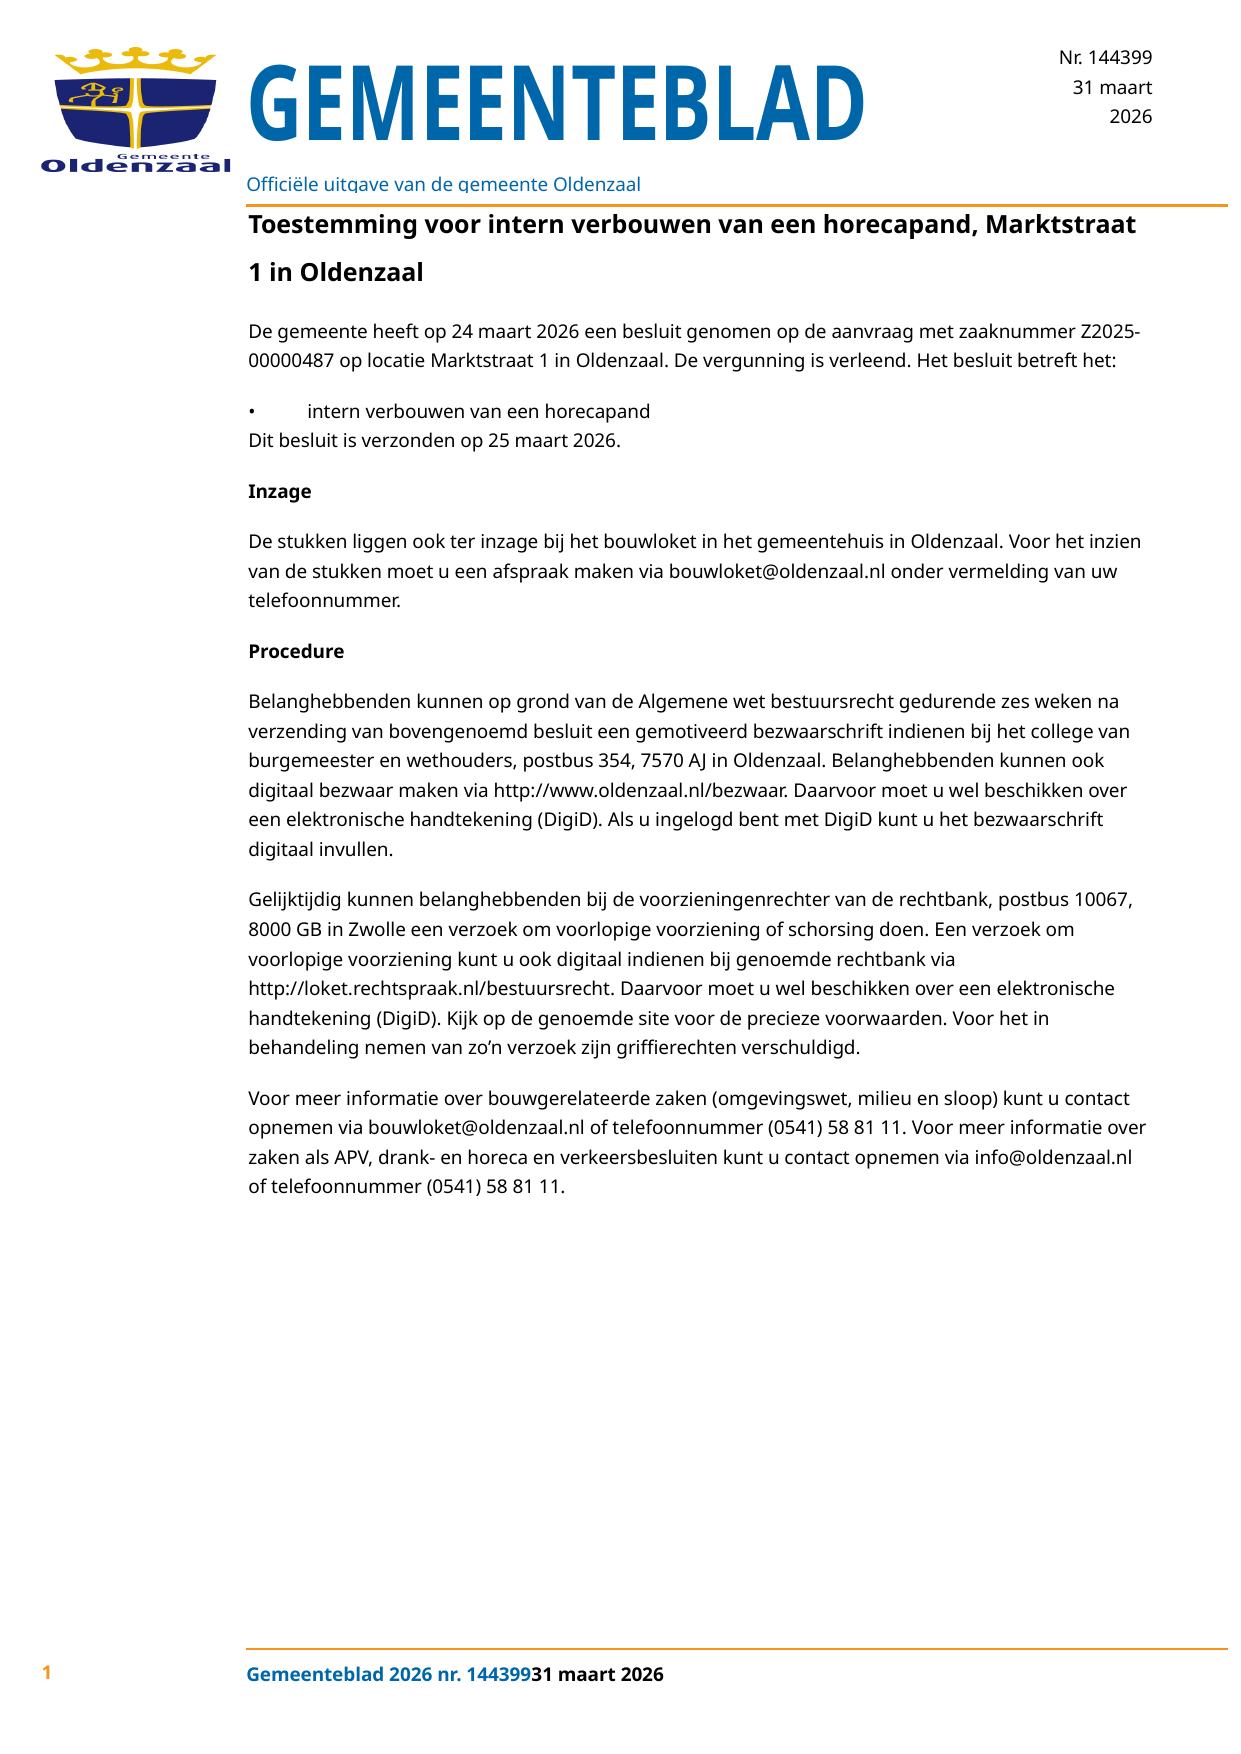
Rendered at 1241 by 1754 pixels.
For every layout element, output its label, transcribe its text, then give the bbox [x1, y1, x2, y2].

picture [41, 47, 231, 172]
text Procedure [248, 638, 1152, 664]
text De stukken liggen ook ter inzage bij het bouwloket in het gemeentehuis in Oldenzaal. Voor het inzien van de stukken moet u een afspraak maken via bouwloket@oldenzaal.nl onder vermelding van uw telefoonnummer. [248, 528, 1152, 613]
list intern verbouwen van een horecapand [248, 398, 1152, 424]
text Voor meer informatie over bouwgerelateerde zaken (omgevingswet, milieu en sloop) kunt u contact opnemen via bouwloket@oldenzaal.nl of telefoonnummer (0541) 58 81 11. Voor meer informatie over zaken als APV, drank- en horeca en verkeersbesluiten kunt u contact opnemen via info@oldenzaal.nl of telefoonnummer (0541) 58 81 11. [248, 1085, 1152, 1199]
text Gelijktijdig kunnen belanghebbenden bij de voorzieningenrechter van de rechtbank, postbus 10067, 8000 GB in Zwolle een verzoek om voorlopige voorziening of schorsing doen. Een verzoek om voorlopige voorziening kunt u ook digitaal indienen bij genoemde rechtbank via http://loket.rechtspraak.nl/bestuursrecht. Daarvoor moet u wel beschikken over een elektronische handtekening (DigiD). Kijk op de genoemde site voor de precieze voorwaarden. Voor het in behandeling nemen van zo’n verzoek zijn griffierechten verschuldigd. [248, 887, 1152, 1060]
text Toestemming voor intern verbouwen van een horecapand, Marktstraat 1 in Oldenzaal [248, 207, 1152, 288]
text Belanghebbenden kunnen op grond van de Algemene wet bestuursrecht gedurende zes weken na verzending van bovengenoemd besluit een gemotiveerd bezwaarschrift indienen bij het college van burgemeester en wethouders, postbus 354, 7570 AJ in Oldenzaal. Belanghebbenden kunnen ook digitaal bezwaar maken via http://www.oldenzaal.nl/bezwaar. Daarvoor moet u wel beschikken over een elektronische handtekening (DigiD). Als u ingelogd bent met DigiD kunt u het bezwaarschrift digitaal invullen. [248, 688, 1152, 862]
text Dit besluit is verzonden op 25 maart 2026. [248, 427, 1152, 453]
text De gemeente heeft op 24 maart 2026 een besluit genomen op de aanvraag met zaaknummer Z2025-00000487 op locatie Marktstraat 1 in Oldenzaal. De vergunning is verleend. Het besluit betreft het: [248, 318, 1152, 373]
text Inzage [248, 478, 1152, 504]
